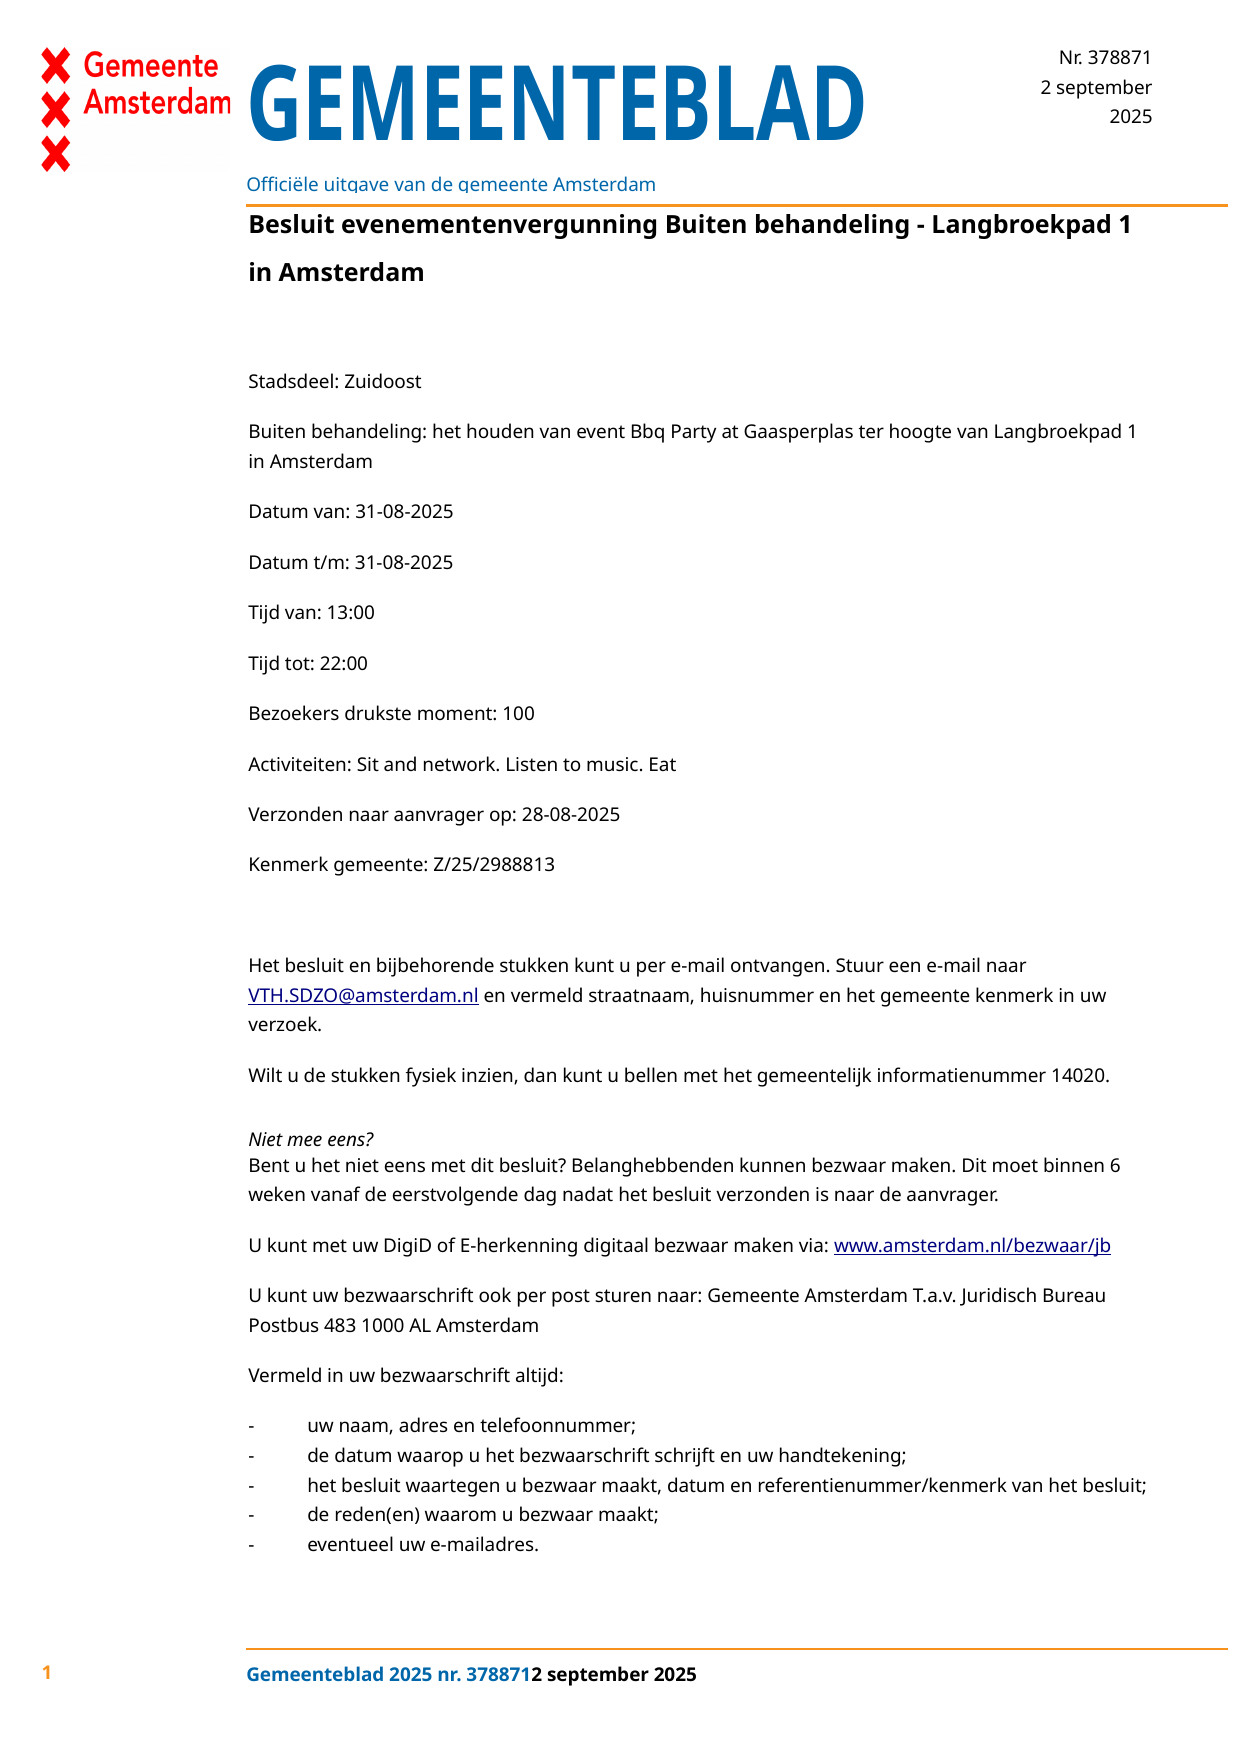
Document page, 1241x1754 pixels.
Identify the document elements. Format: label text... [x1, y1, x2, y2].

text Niet mee eens? [248, 1126, 1152, 1152]
text Buiten behandeling: het houden van event Bbq Party at Gaasperplas ter hoogte van Langbroekpad 1 in Amsterdam [248, 419, 1152, 474]
text Datum t/m: 31-08-2025 [248, 549, 1152, 575]
text Tijd van: 13:00 [248, 599, 1152, 625]
text Kenmerk gemeente: Z/25/2988813 [248, 852, 1152, 877]
text Tijd tot: 22:00 [248, 650, 1152, 676]
text Bezoekers drukste moment: 100 [248, 700, 1152, 726]
text Datum van: 31-08-2025 [248, 499, 1152, 524]
text Stadsdeel: Zuidoost [248, 368, 1152, 394]
list uw naam, adres en telefoonnummer; [248, 1413, 1152, 1438]
list eventueel uw e-mailadres. [248, 1531, 1152, 1557]
list het besluit waartegen u bezwaar maakt, datum en referentienummer/kenmerk van het besluit; [248, 1472, 1152, 1497]
text U kunt uw bezwaarschrift ook per post sturen naar: Gemeente Amsterdam T.a.v. Juridisch Bureau Postbus 483 1000 AL Amsterdam [248, 1282, 1152, 1337]
text Bent u het niet eens met dit besluit? Belanghebbenden kunnen bezwaar maken. Dit moet binnen 6 weken vanaf de eerstvolgende dag nadat het besluit verzonden is naar de aanvrager. [248, 1152, 1152, 1207]
text U kunt met uw DigiD of E-herkenning digitaal bezwaar maken via: www.amsterdam.nl/bezwaar/jb [248, 1232, 1152, 1257]
text Het besluit en bijbehorende stukken kunt u per e-mail ontvangen. Stuur een e-mail naar VTH.SDZO@amsterdam.nl en vermeld straatnaam, huisnummer en het gemeente kenmerk in uw verzoek. [248, 952, 1152, 1037]
list de datum waarop u het bezwaarschrift schrijft en uw handtekening; [248, 1442, 1152, 1468]
text Vermeld in uw bezwaarschrift altijd: [248, 1362, 1152, 1388]
text Verzonden naar aanvrager op: 28-08-2025 [248, 801, 1152, 827]
list de reden(en) waarom u bezwaar maakt; [248, 1501, 1152, 1527]
picture [41, 47, 231, 172]
text Activiteiten: Sit and network. Listen to music. Eat [248, 751, 1152, 777]
text Besluit evenementenvergunning Buiten behandeling - Langbroekpad 1 in Amsterdam [248, 207, 1152, 288]
text Wilt u de stukken fysiek inzien, dan kunt u bellen met het gemeentelijk informatienummer 14020. [248, 1062, 1152, 1088]
